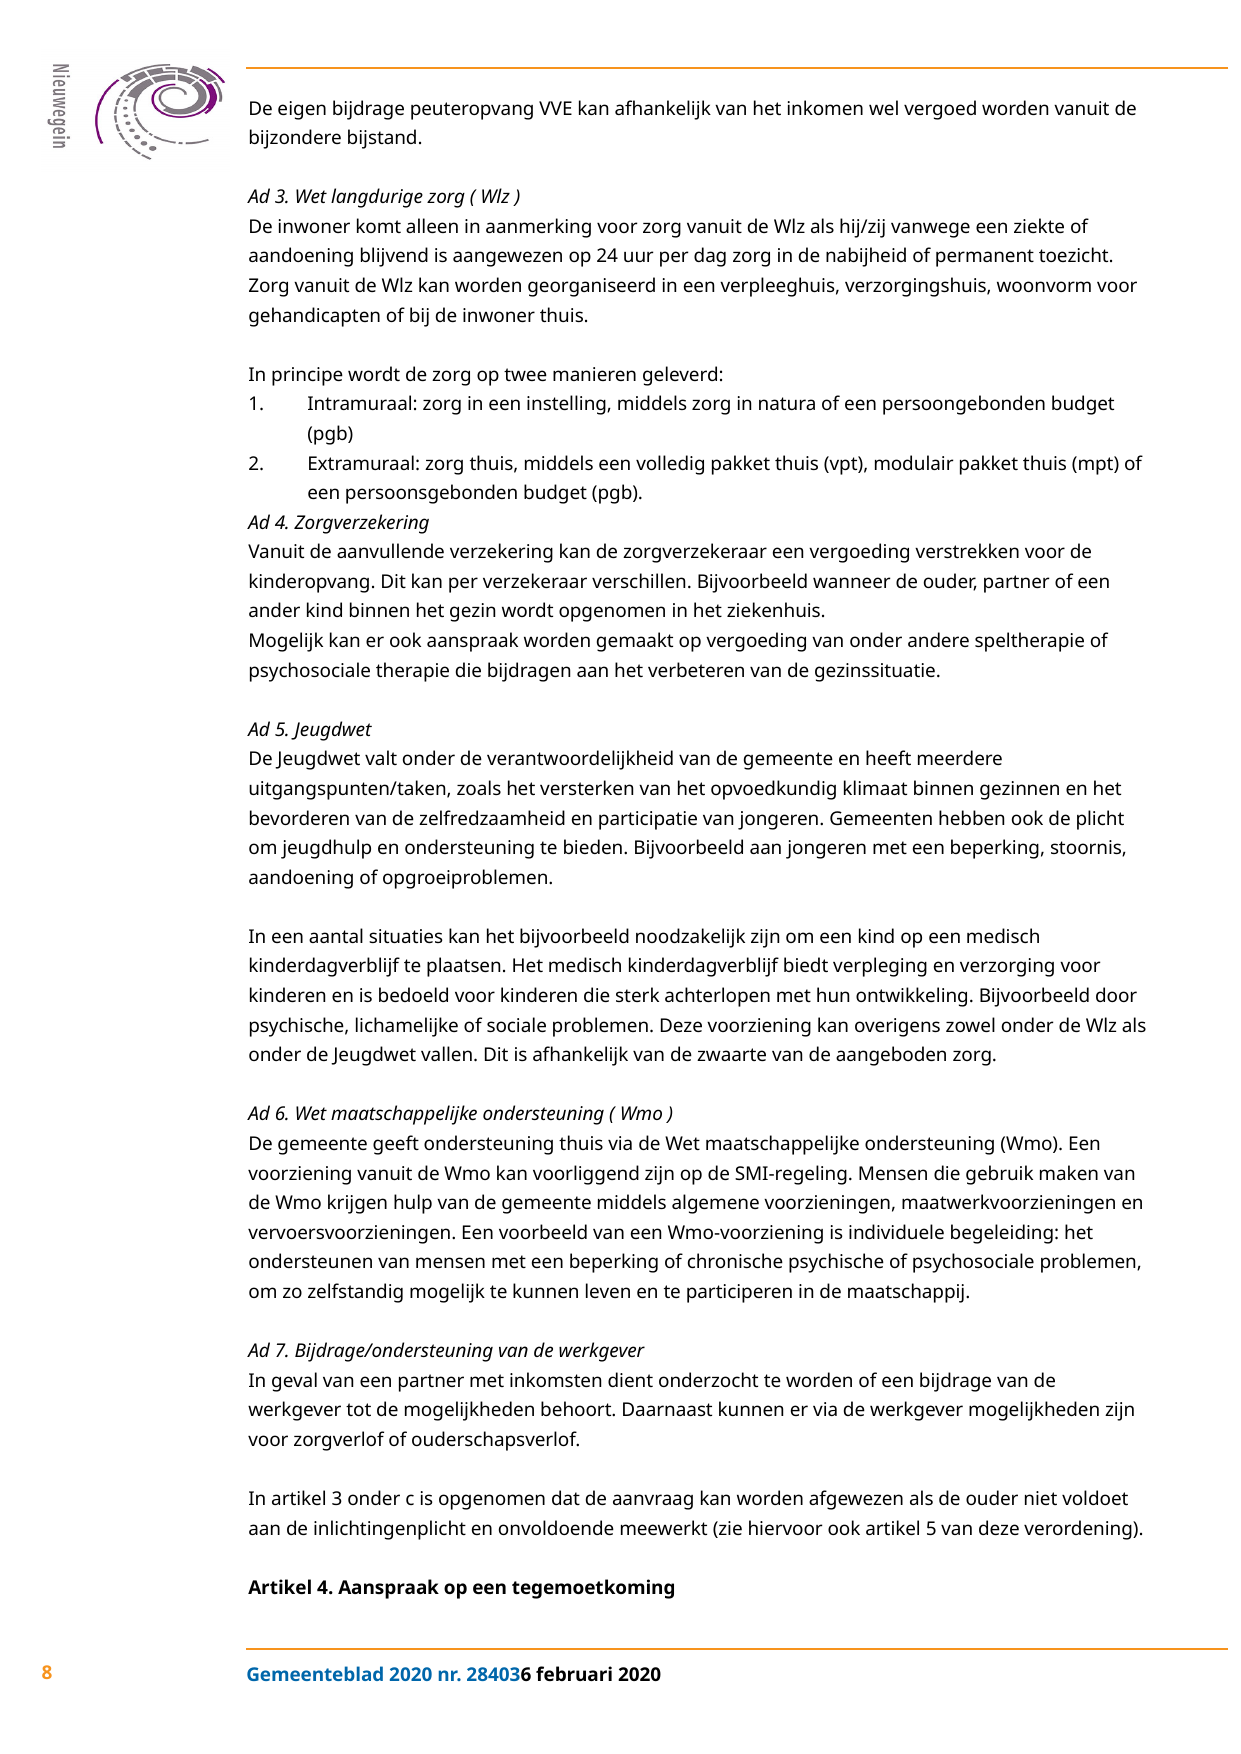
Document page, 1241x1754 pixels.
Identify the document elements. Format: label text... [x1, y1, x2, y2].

text Ad 6. Wet maatschappelijke ondersteuning ( Wmo ) [248, 1101, 1152, 1126]
text Zorg vanuit de Wlz kan worden georganiseerd in een verpleeghuis, verzorgingshuis, woonvorm voor gehandicapten of bij de inwoner thuis. [248, 272, 1152, 328]
text Ad 3. Wet langdurige zorg ( Wlz ) [248, 183, 1152, 209]
text Artikel 4. Aanspraak op een tegemoetkoming [248, 1574, 1152, 1600]
text De eigen bijdrage peuteropvang VVE kan afhankelijk van het inkomen wel vergoed worden vanuit de bijzondere bijstand. [248, 95, 1152, 150]
text De gemeente geeft ondersteuning thuis via de Wet maatschappelijke ondersteuning (Wmo). Een voorziening vanuit de Wmo kan voorliggend zijn op de SMI-regeling. Mensen die gebruik maken van de Wmo krijgen hulp van de gemeente middels algemene voorzieningen, maatwerkvoorzieningen en vervoersvoorzieningen. Een voorbeeld van een Wmo-voorziening is individuele begeleiding: het ondersteunen van mensen met een beperking of chronische psychische of psychosociale problemen, om zo zelfstandig mogelijk te kunnen leven en te participeren in de maatschappij. [248, 1130, 1152, 1304]
text In principe wordt de zorg op twee manieren geleverd: [248, 361, 1152, 387]
text In geval van een partner met inkomsten dient onderzocht te worden of een bijdrage van de werkgever tot de mogelijkheden behoort. Daarnaast kunnen er via de werkgever mogelijkheden zijn voor zorgverlof of ouderschapsverlof. [248, 1367, 1152, 1452]
list Intramuraal: zorg in een instelling, middels zorg in natura of een persoongebonden budget (pgb) [248, 391, 1152, 446]
text Mogelijk kan er ook aanspraak worden gemaakt op vergoeding van onder andere speltherapie of psychosociale therapie die bijdragen aan het verbeteren van de gezinssituatie. [248, 627, 1152, 683]
text In een aantal situaties kan het bijvoorbeeld noodzakelijk zijn om een kind op een medisch kinderdagverblijf te plaatsen. Het medisch kinderdagverblijf biedt verpleging en verzorging voor kinderen en is bedoeld voor kinderen die sterk achterlopen met hun ontwikkeling. Bijvoorbeeld door psychische, lichamelijke of sociale problemen. Deze voorziening kan overigens zowel onder de Wlz als onder de Jeugdwet vallen. Dit is afhankelijk van de zwaarte van de aangeboden zorg. [248, 923, 1152, 1067]
text Ad 5. Jeugdwet [248, 716, 1152, 742]
text In artikel 3 onder c is opgenomen dat de aanvraag kan worden afgewezen als de ouder niet voldoet aan de inlichtingenplicht en onvoldoende meewerkt (zie hiervoor ook artikel 5 van deze verordening). [248, 1485, 1152, 1541]
picture [41, 47, 231, 172]
text De inwoner komt alleen in aanmerking voor zorg vanuit de Wlz als hij/zij vanwege een ziekte of aandoening blijvend is aangewezen op 24 uur per dag zorg in de nabijheid of permanent toezicht. [248, 213, 1152, 268]
text Ad 7. Bijdrage/ondersteuning van de werkgever [248, 1337, 1152, 1363]
text Ad 4. Zorgverzekering [248, 509, 1152, 535]
text De Jeugdwet valt onder de verantwoordelijkheid van de gemeente en heeft meerdere uitgangspunten/taken, zoals het versterken van het opvoedkundig klimaat binnen gezinnen en het bevorderen van de zelfredzaamheid en participatie van jongeren. Gemeenten hebben ook de plicht om jeugdhulp en ondersteuning te bieden. Bijvoorbeeld aan jongeren met een beperking, stoornis, aandoening of opgroeiproblemen. [248, 746, 1152, 890]
text Vanuit de aanvullende verzekering kan de zorgverzekeraar een vergoeding verstrekken voor de kinderopvang. Dit kan per verzekeraar verschillen. Bijvoorbeeld wanneer de ouder, partner of een ander kind binnen het gezin wordt opgenomen in het ziekenhuis. [248, 538, 1152, 623]
list Extramuraal: zorg thuis, middels een volledig pakket thuis (vpt), modulair pakket thuis (mpt) of een persoonsgebonden budget (pgb). [248, 450, 1152, 505]
